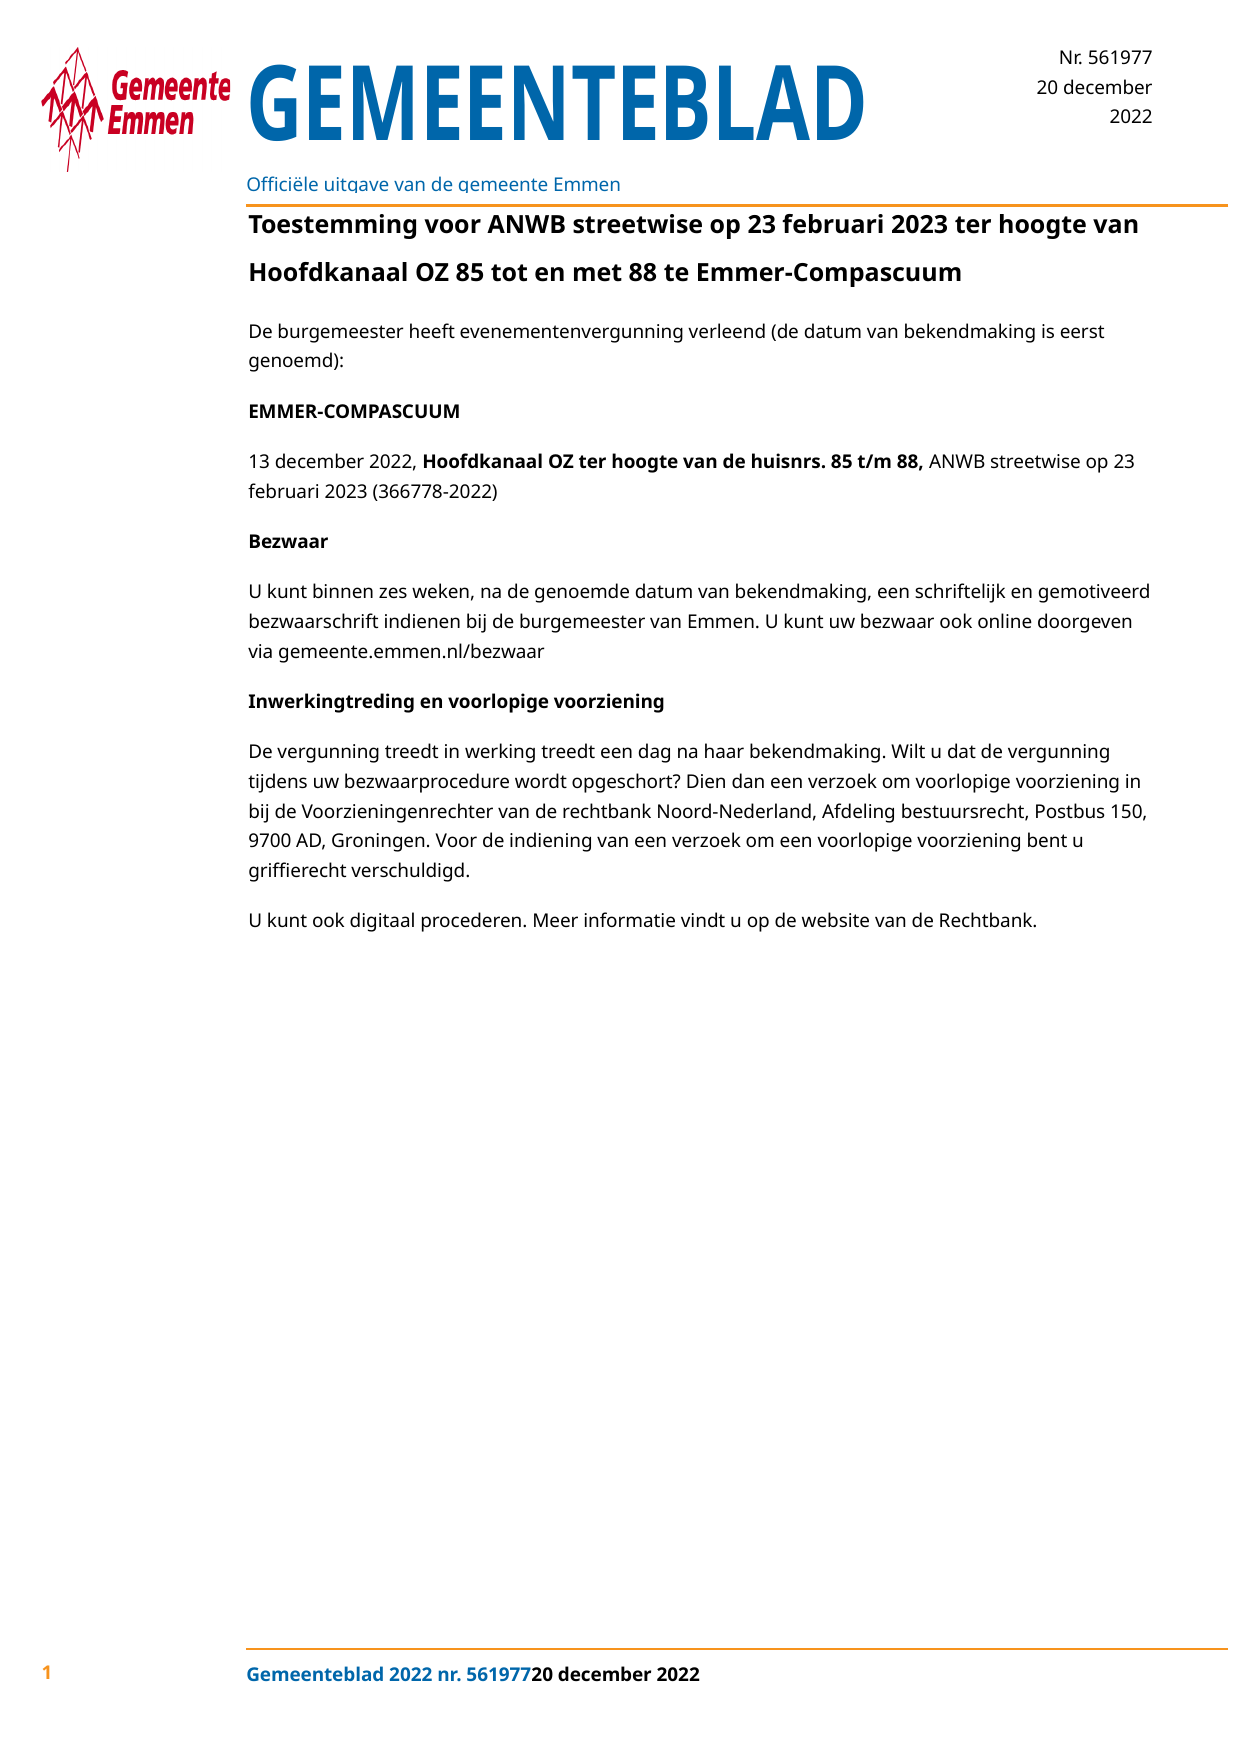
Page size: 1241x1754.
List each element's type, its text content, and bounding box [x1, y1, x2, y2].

text 13 december 2022, Hoofdkanaal OZ ter hoogte van de huisnrs. 85 t/m 88, ANWB streetwise op 23 februari 2023 (366778-2022) [248, 448, 1152, 504]
text U kunt ook digitaal procederen. Meer informatie vindt u op de website van de Rechtbank. [248, 907, 1152, 933]
text Bezwaar [248, 528, 1152, 554]
text U kunt binnen zes weken, na de genoemde datum van bekendmaking, een schriftelijk en gemotiveerd bezwaarschrift indienen bij de burgemeester van Emmen. U kunt uw bezwaar ook online doorgeven via gemeente.emmen.nl/bezwaar [248, 579, 1152, 664]
text Inwerkingtreding en voorlopige voorziening [248, 688, 1152, 714]
text De vergunning treedt in werking treedt een dag na haar bekendmaking. Wilt u dat de vergunning tijdens uw bezwaarprocedure wordt opgeschort? Dien dan een verzoek om voorlopige voorziening in bij de Voorzieningenrechter van de rechtbank Noord-Nederland, Afdeling bestuursrecht, Postbus 150, 9700 AD, Groningen. Voor de indiening van een verzoek om een voorlopige voorziening bent u griffierecht verschuldigd. [248, 739, 1152, 883]
text EMMER-COMPASCUUM [248, 398, 1152, 424]
picture [41, 47, 231, 172]
text Toestemming voor ANWB streetwise op 23 februari 2023 ter hoogte van Hoofdkanaal OZ 85 tot en met 88 te Emmer-Compascuum [248, 207, 1152, 288]
text De burgemeester heeft evenementenvergunning verleend (de datum van bekendmaking is eerst genoemd): [248, 318, 1152, 373]
